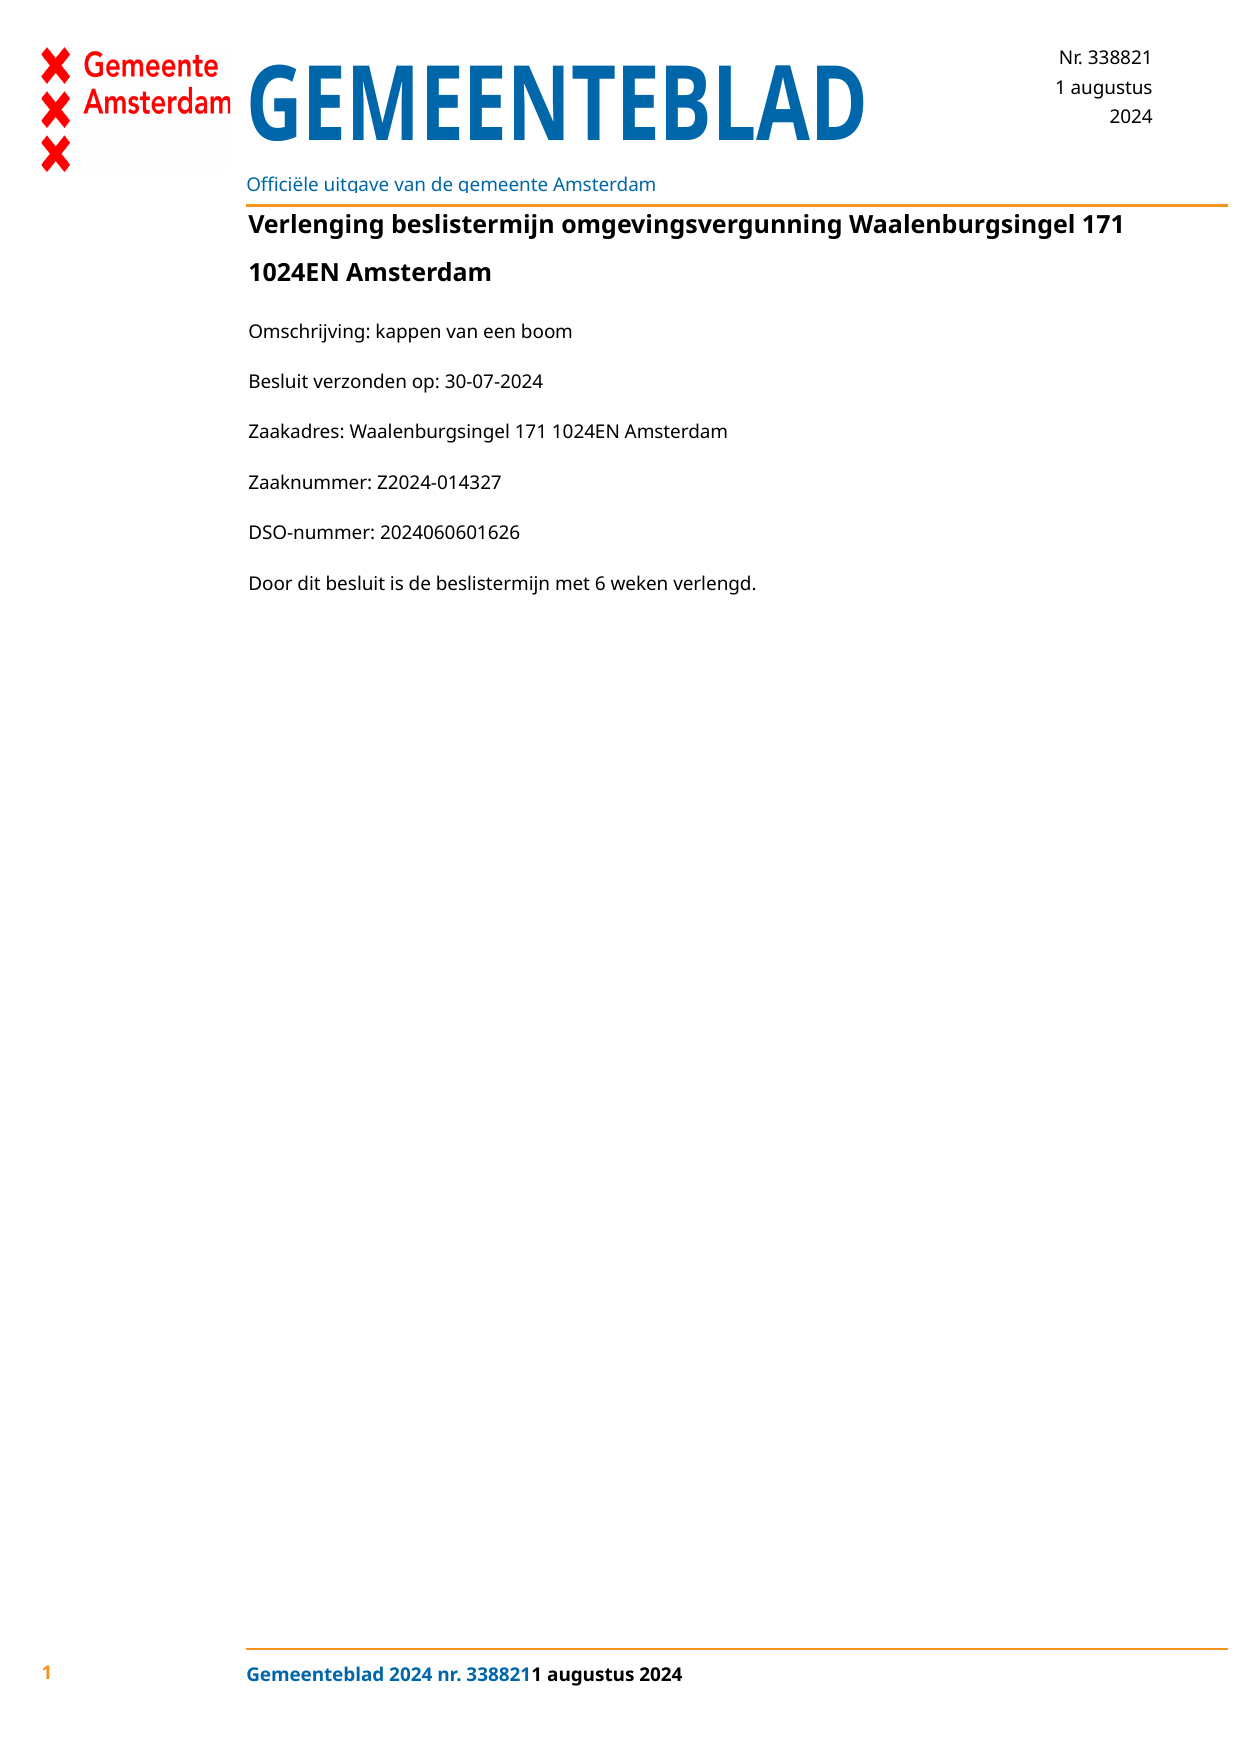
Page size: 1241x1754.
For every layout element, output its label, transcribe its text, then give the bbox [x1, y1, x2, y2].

text Zaaknummer: Z2024-014327 [248, 469, 1152, 495]
text Zaakadres: Waalenburgsingel 171 1024EN Amsterdam [248, 419, 1152, 444]
text Verlenging beslistermijn omgevingsvergunning Waalenburgsingel 171 1024EN Amsterdam [248, 207, 1152, 288]
text Omschrijving: kappen van een boom [248, 318, 1152, 344]
text Besluit verzonden op: 30-07-2024 [248, 368, 1152, 394]
text DSO-nummer: 2024060601626 [248, 519, 1152, 545]
picture [41, 47, 231, 172]
text Door dit besluit is de beslistermijn met 6 weken verlengd. [248, 570, 1152, 596]
